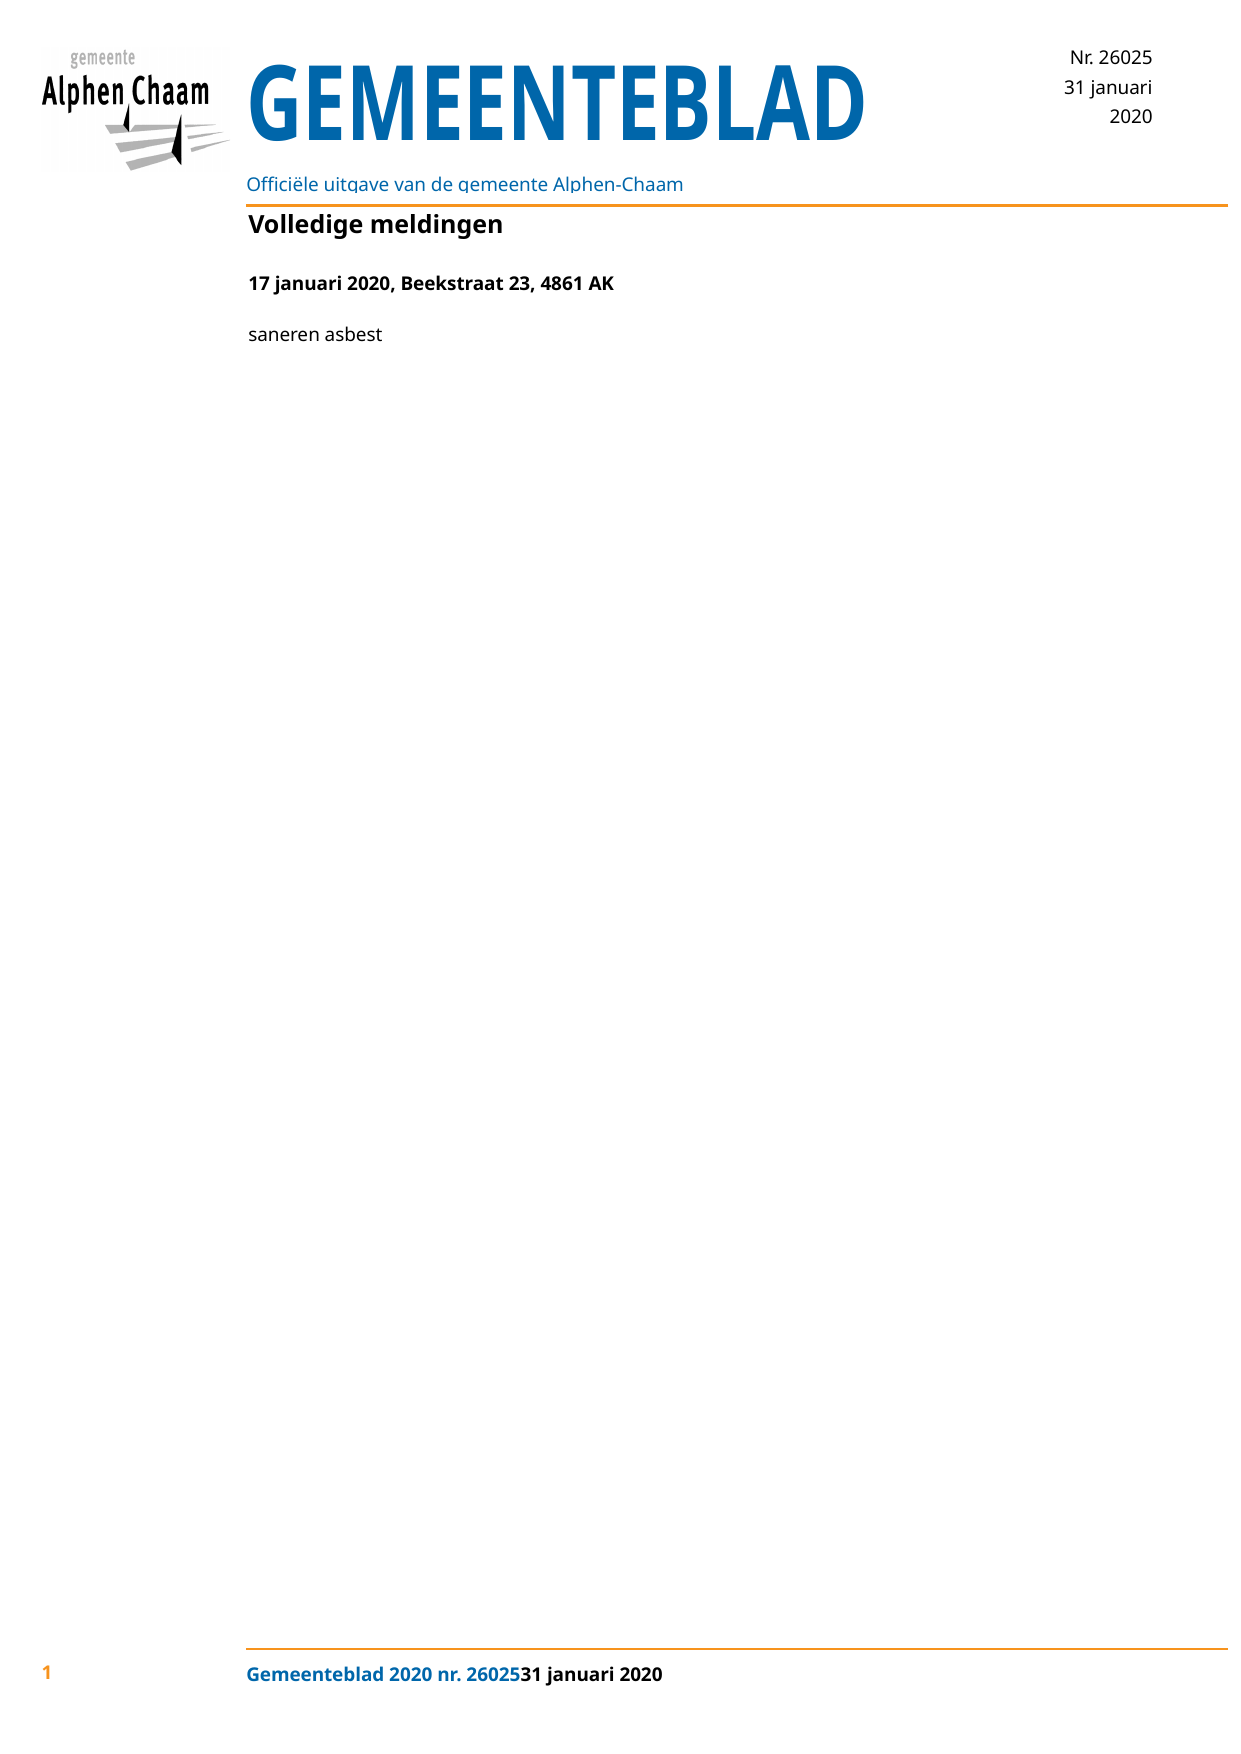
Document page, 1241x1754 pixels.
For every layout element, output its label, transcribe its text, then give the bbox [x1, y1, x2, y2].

picture [41, 47, 231, 172]
text Volledige meldingen [248, 207, 1152, 241]
text saneren asbest [248, 321, 1152, 346]
text 17 januari 2020, Beekstraat 23, 4861 AK [248, 270, 1152, 296]
